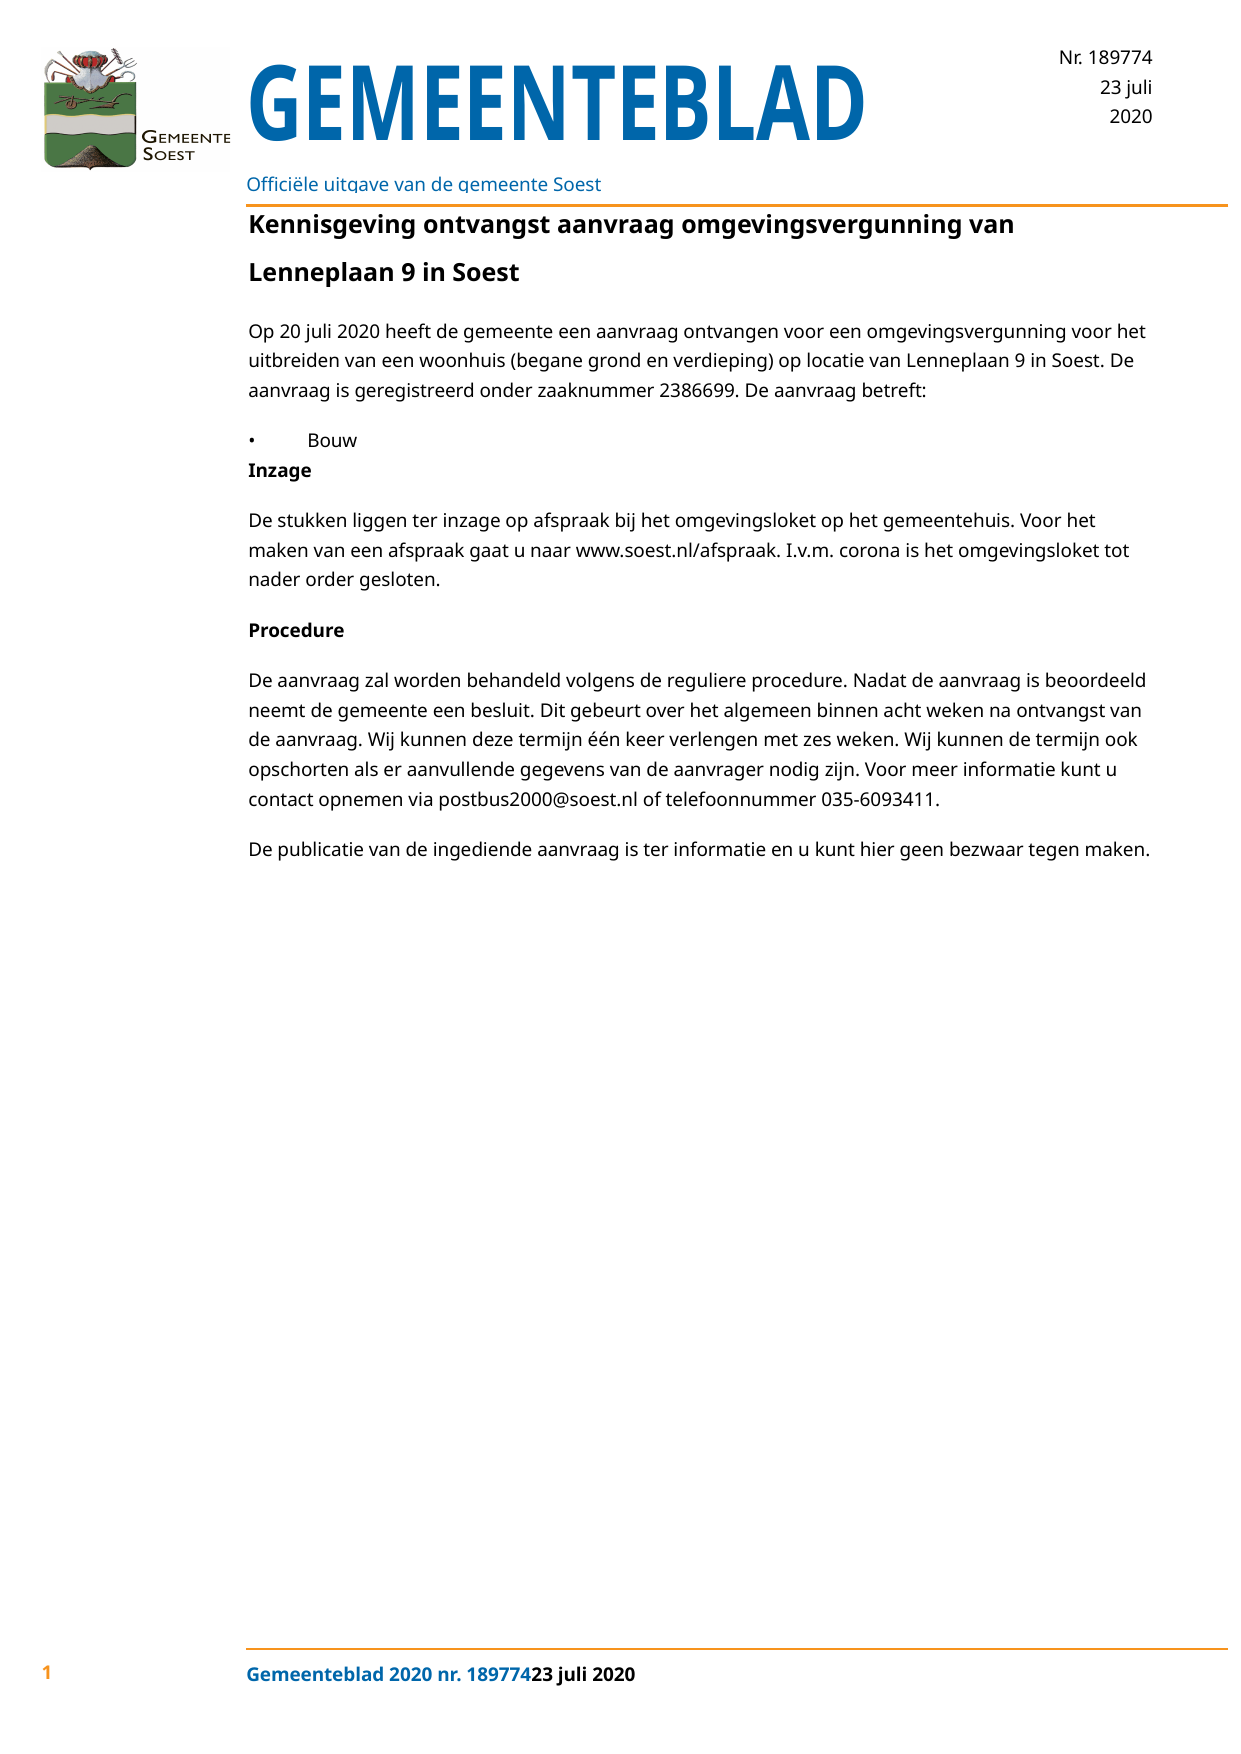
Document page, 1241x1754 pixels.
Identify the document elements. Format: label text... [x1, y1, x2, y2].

text De aanvraag zal worden behandeld volgens de reguliere procedure. Nadat de aanvraag is beoordeeld neemt de gemeente een besluit. Dit gebeurt over het algemeen binnen acht weken na ontvangst van de aanvraag. Wij kunnen deze termijn één keer verlengen met zes weken. Wij kunnen de termijn ook opschorten als er aanvullende gegevens van de aanvrager nodig zijn. Voor meer informatie kunt u contact opnemen via postbus2000@soest.nl of telefoonnummer 035-6093411. [248, 667, 1152, 812]
text De stukken liggen ter inzage op afspraak bij het omgevingsloket op het gemeentehuis. Voor het maken van een afspraak gaat u naar www.soest.nl/afspraak. I.v.m. corona is het omgevingsloket tot nader order gesloten. [248, 507, 1152, 592]
text Op 20 juli 2020 heeft de gemeente een aanvraag ontvangen voor een omgevingsvergunning voor het uitbreiden van een woonhuis (begane grond en verdieping) op locatie van Lenneplaan 9 in Soest. De aanvraag is geregistreerd onder zaaknummer 2386699. De aanvraag betreft: [248, 318, 1152, 403]
text Kennisgeving ontvangst aanvraag omgevingsvergunning van Lenneplaan 9 in Soest [248, 207, 1152, 288]
text De publicatie van de ingediende aanvraag is ter informatie en u kunt hier geen bezwaar tegen maken. [248, 836, 1152, 862]
text Procedure [248, 617, 1152, 643]
text Inzage [248, 457, 1152, 483]
picture [41, 47, 231, 172]
list Bouw [248, 427, 1152, 453]
